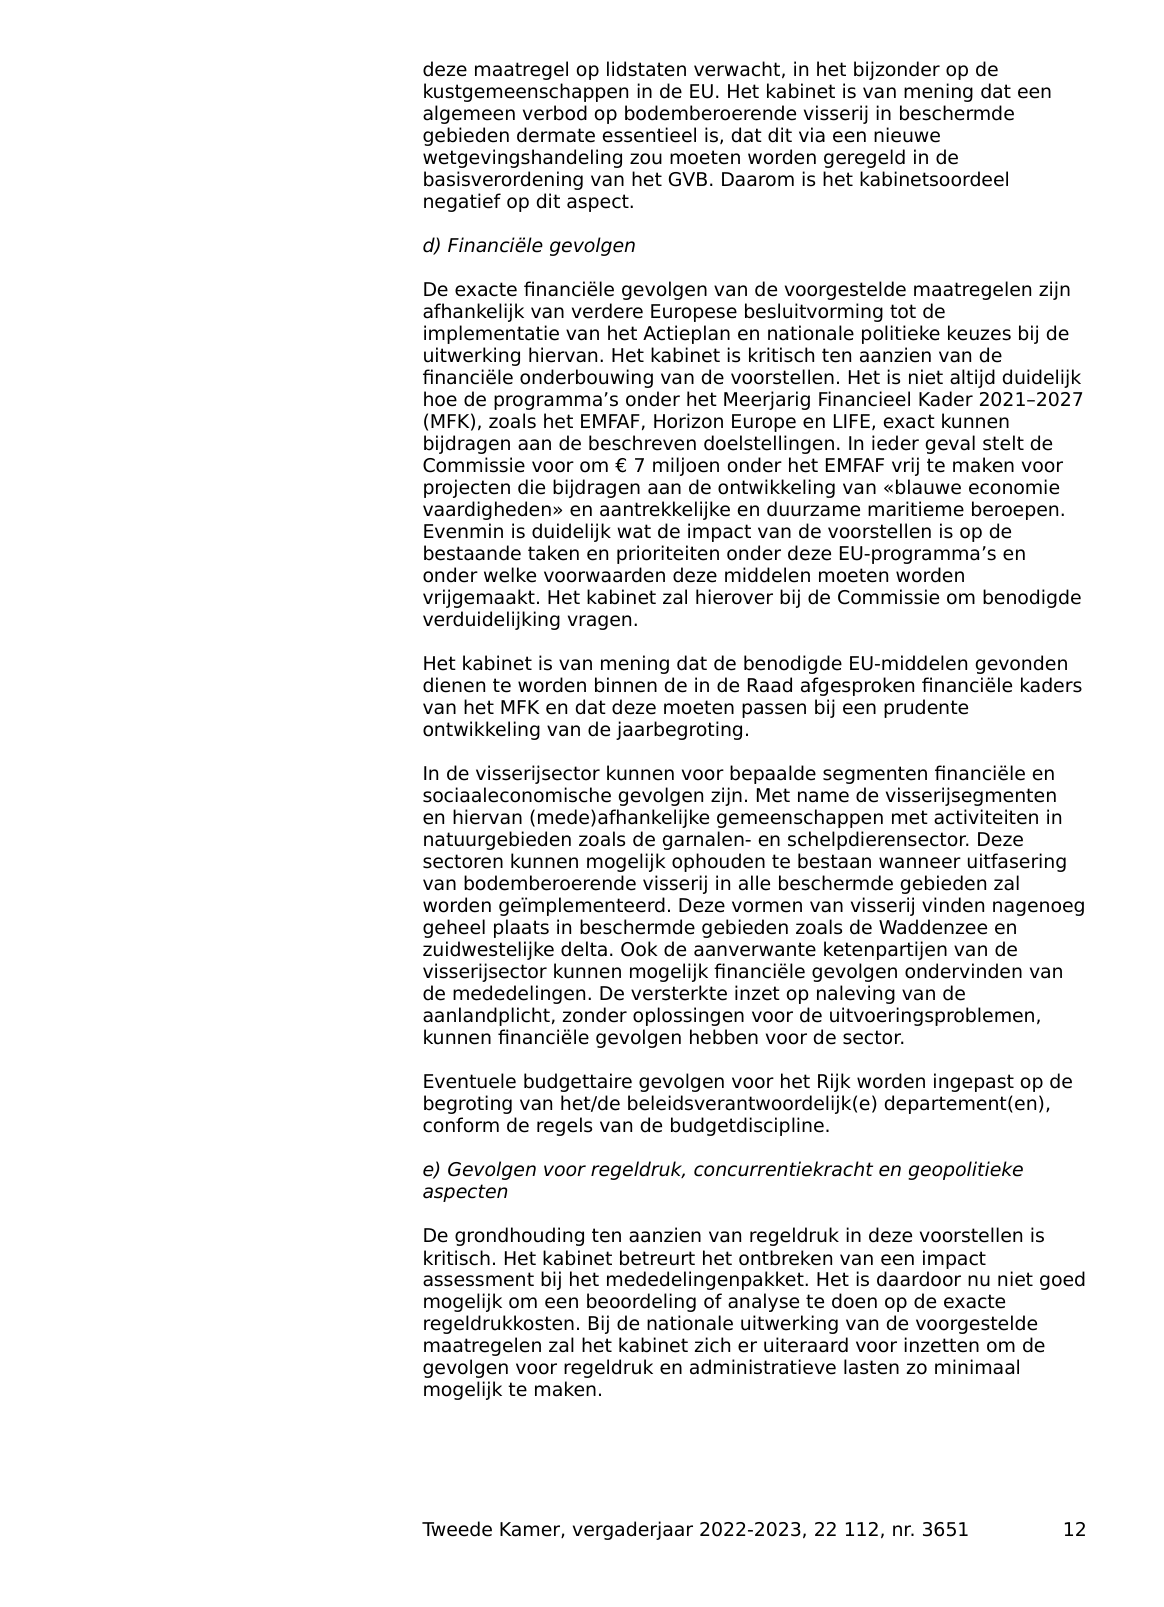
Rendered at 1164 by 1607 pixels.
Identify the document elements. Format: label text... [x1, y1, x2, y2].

text deze maatregel op lidstaten verwacht, in het bijzonder op de kustgemeenschappen in de EU. Het kabinet is van mening dat een algemeen verbod op bodemberoerende visserij in beschermde gebieden dermate essentieel is, dat dit via een nieuwe wetgevingshandeling zou moeten worden geregeld in de basisverordening van het GVB. Daarom is het kabinetsoordeel negatief op dit aspect. [422, 59, 1087, 213]
text Eventuele budgettaire gevolgen voor het Rijk worden ingepast op de begroting van het/de beleidsverantwoordelijk(e) departement(en), conform de regels van de budgetdiscipline. [422, 1071, 1087, 1137]
text De exacte financiële gevolgen van de voorgestelde maatregelen zijn afhankelijk van verdere Europese besluitvorming tot de implementatie van het Actieplan en nationale politieke keuzes bij de uitwerking hiervan. Het kabinet is kritisch ten aanzien van de financiële onderbouwing van de voorstellen. Het is niet altijd duidelijk hoe de programma’s onder het Meerjarig Financieel Kader 2021–2027 (MFK), zoals het EMFAF, Horizon Europe en LIFE, exact kunnen bijdragen aan de beschreven doelstellingen. In ieder geval stelt de Commissie voor om € 7 miljoen onder het EMFAF vrij te maken voor projecten die bijdragen aan de ontwikkeling van «blauwe economie vaardigheden» en aantrekkelijke en duurzame maritieme beroepen. Evenmin is duidelijk wat de impact van de voorstellen is op de bestaande taken en prioriteiten onder deze EU-programma’s en onder welke voorwaarden deze middelen moeten worden vrijgemaakt. Het kabinet zal hierover bij de Commissie om benodigde verduidelijking vragen. [422, 279, 1087, 631]
text In de visserijsector kunnen voor bepaalde segmenten financiële en sociaaleconomische gevolgen zijn. Met name de visserijsegmenten en hiervan (mede)afhankelijke gemeenschappen met activiteiten in natuurgebieden zoals de garnalen- en schelpdierensector. Deze sectoren kunnen mogelijk ophouden te bestaan wanneer uitfasering van bodemberoerende visserij in alle beschermde gebieden zal worden geïmplementeerd. Deze vormen van visserij vinden nagenoeg geheel plaats in beschermde gebieden zoals de Waddenzee en zuidwestelijke delta. Ook de aanverwante ketenpartijen van de visserijsector kunnen mogelijk financiële gevolgen ondervinden van de mededelingen. De versterkte inzet op naleving van de aanlandplicht, zonder oplossingen voor de uitvoeringsproblemen, kunnen financiële gevolgen hebben voor de sector. [422, 763, 1087, 1049]
text Het kabinet is van mening dat de benodigde EU-middelen gevonden dienen te worden binnen de in de Raad afgesproken financiële kaders van het MFK en dat deze moeten passen bij een prudente ontwikkeling van de jaarbegroting. [422, 653, 1087, 741]
text De grondhouding ten aanzien van regeldruk in deze voorstellen is kritisch. Het kabinet betreurt het ontbreken van een impact assessment bij het mededelingenpakket. Het is daardoor nu niet goed mogelijk om een beoordeling of analyse te doen op de exacte regeldrukkosten. Bij de nationale uitwerking van de voorgestelde maatregelen zal het kabinet zich er uiteraard voor inzetten om de gevolgen voor regeldruk en administratieve lasten zo minimaal mogelijk te maken. [422, 1225, 1087, 1401]
subtitle d) Financiële gevolgen [422, 235, 1087, 257]
subtitle e) Gevolgen voor regeldruk, concurrentiekracht en geopolitieke aspecten [422, 1159, 1087, 1203]
